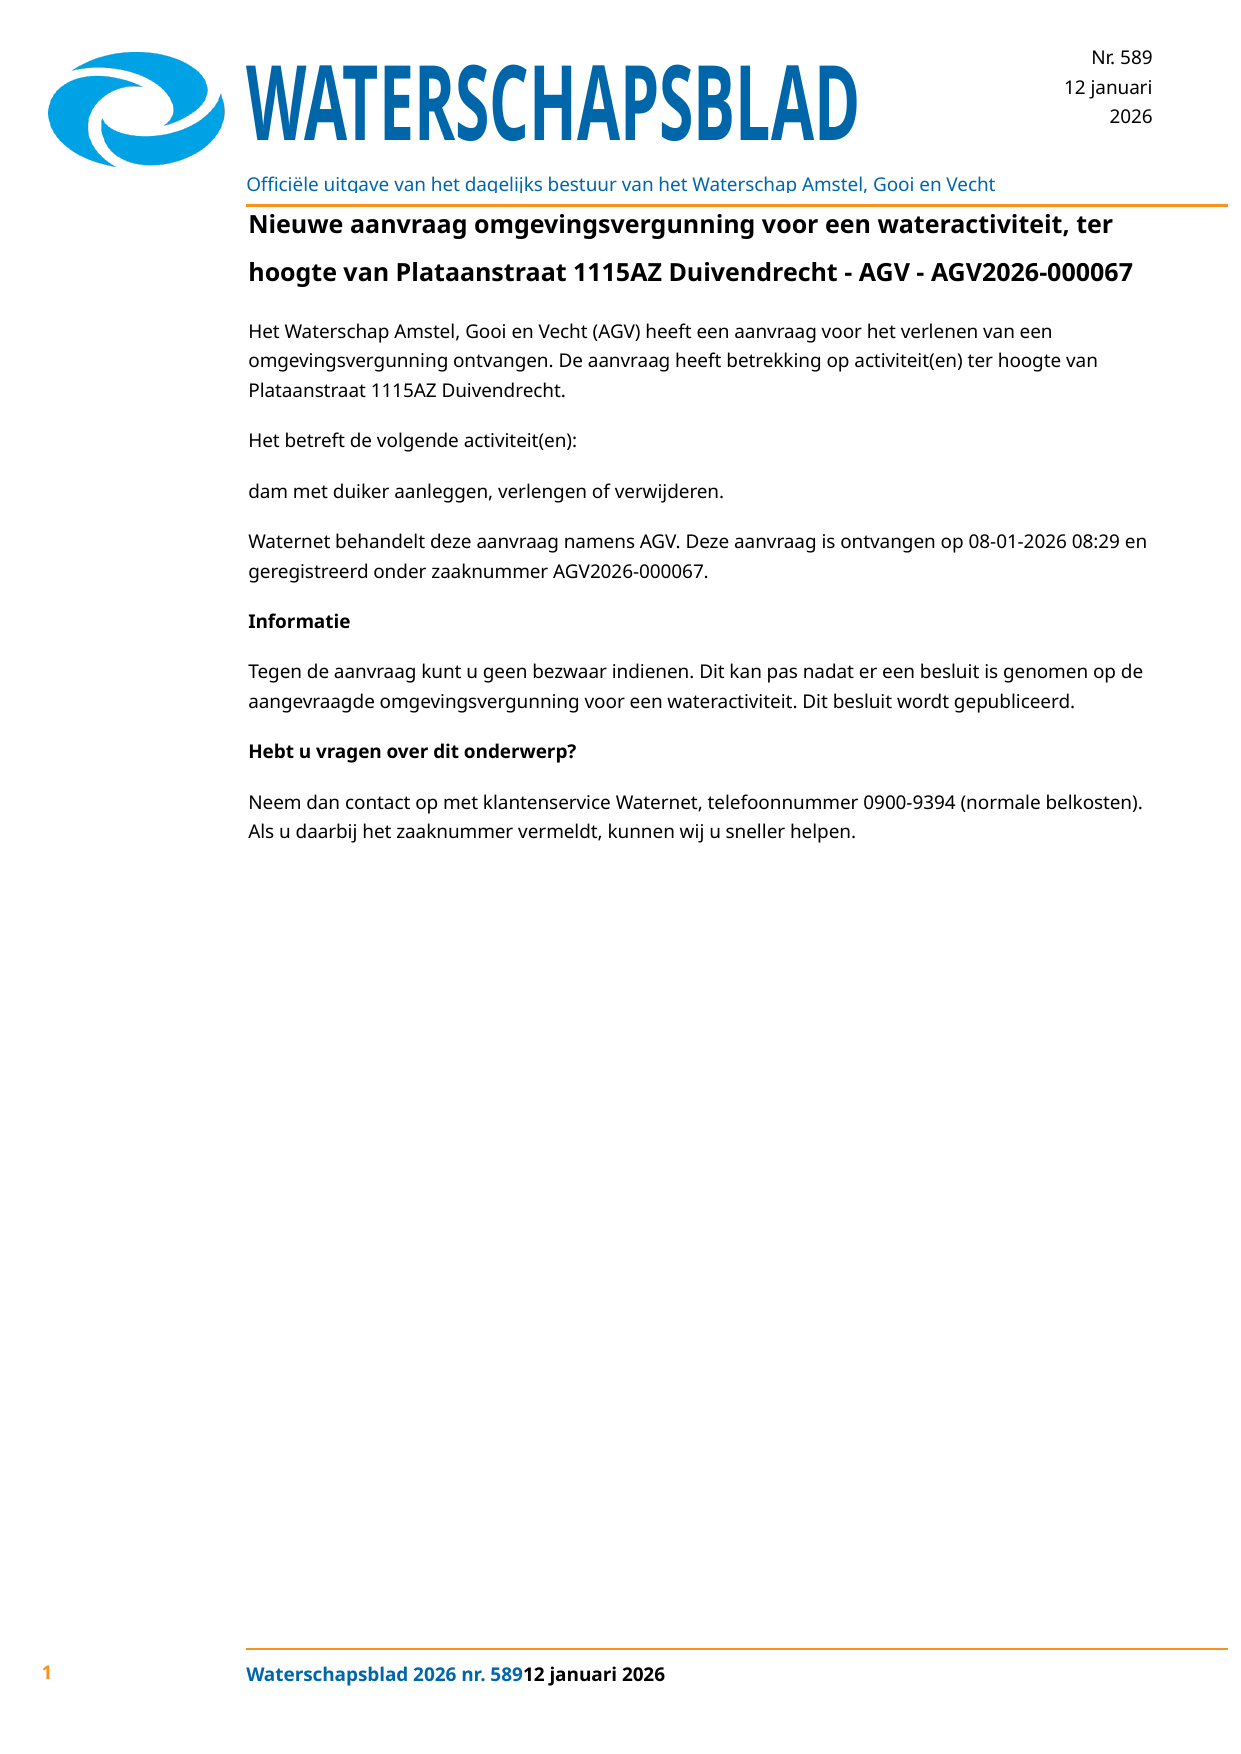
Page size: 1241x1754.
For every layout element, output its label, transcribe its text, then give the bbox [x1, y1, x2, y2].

text Nieuwe aanvraag omgevingsvergunning voor een wateractiviteit, ter hoogte van Plataanstraat 1115AZ Duivendrecht - AGV - AGV2026-000067 [248, 207, 1152, 288]
text Hebt u vragen over dit onderwerp? [248, 739, 1152, 764]
text Het Waterschap Amstel, Gooi en Vecht (AGV) heeft een aanvraag voor het verlenen van een omgevingsvergunning ontvangen. De aanvraag heeft betrekking op activiteit(en) ter hoogte van Plataanstraat 1115AZ Duivendrecht. [248, 318, 1152, 403]
picture [41, 47, 231, 172]
text Waternet behandelt deze aanvraag namens AGV. Deze aanvraag is ontvangen op 08-01-2026 08:29 en geregistreerd onder zaaknummer AGV2026-000067. [248, 528, 1152, 584]
text dam met duiker aanleggen, verlengen of verwijderen. [248, 478, 1152, 504]
text Tegen de aanvraag kunt u geen bezwaar indienen. Dit kan pas nadat er een besluit is genomen op de aangevraagde omgevingsvergunning voor een wateractiviteit. Dit besluit wordt gepubliceerd. [248, 659, 1152, 714]
text Neem dan contact op met klantenservice Waternet, telefoonnummer 0900-9394 (normale belkosten). Als u daarbij het zaaknummer vermeldt, kunnen wij u sneller helpen. [248, 789, 1152, 844]
text Het betreft de volgende activiteit(en): [248, 427, 1152, 453]
text Informatie [248, 608, 1152, 634]
